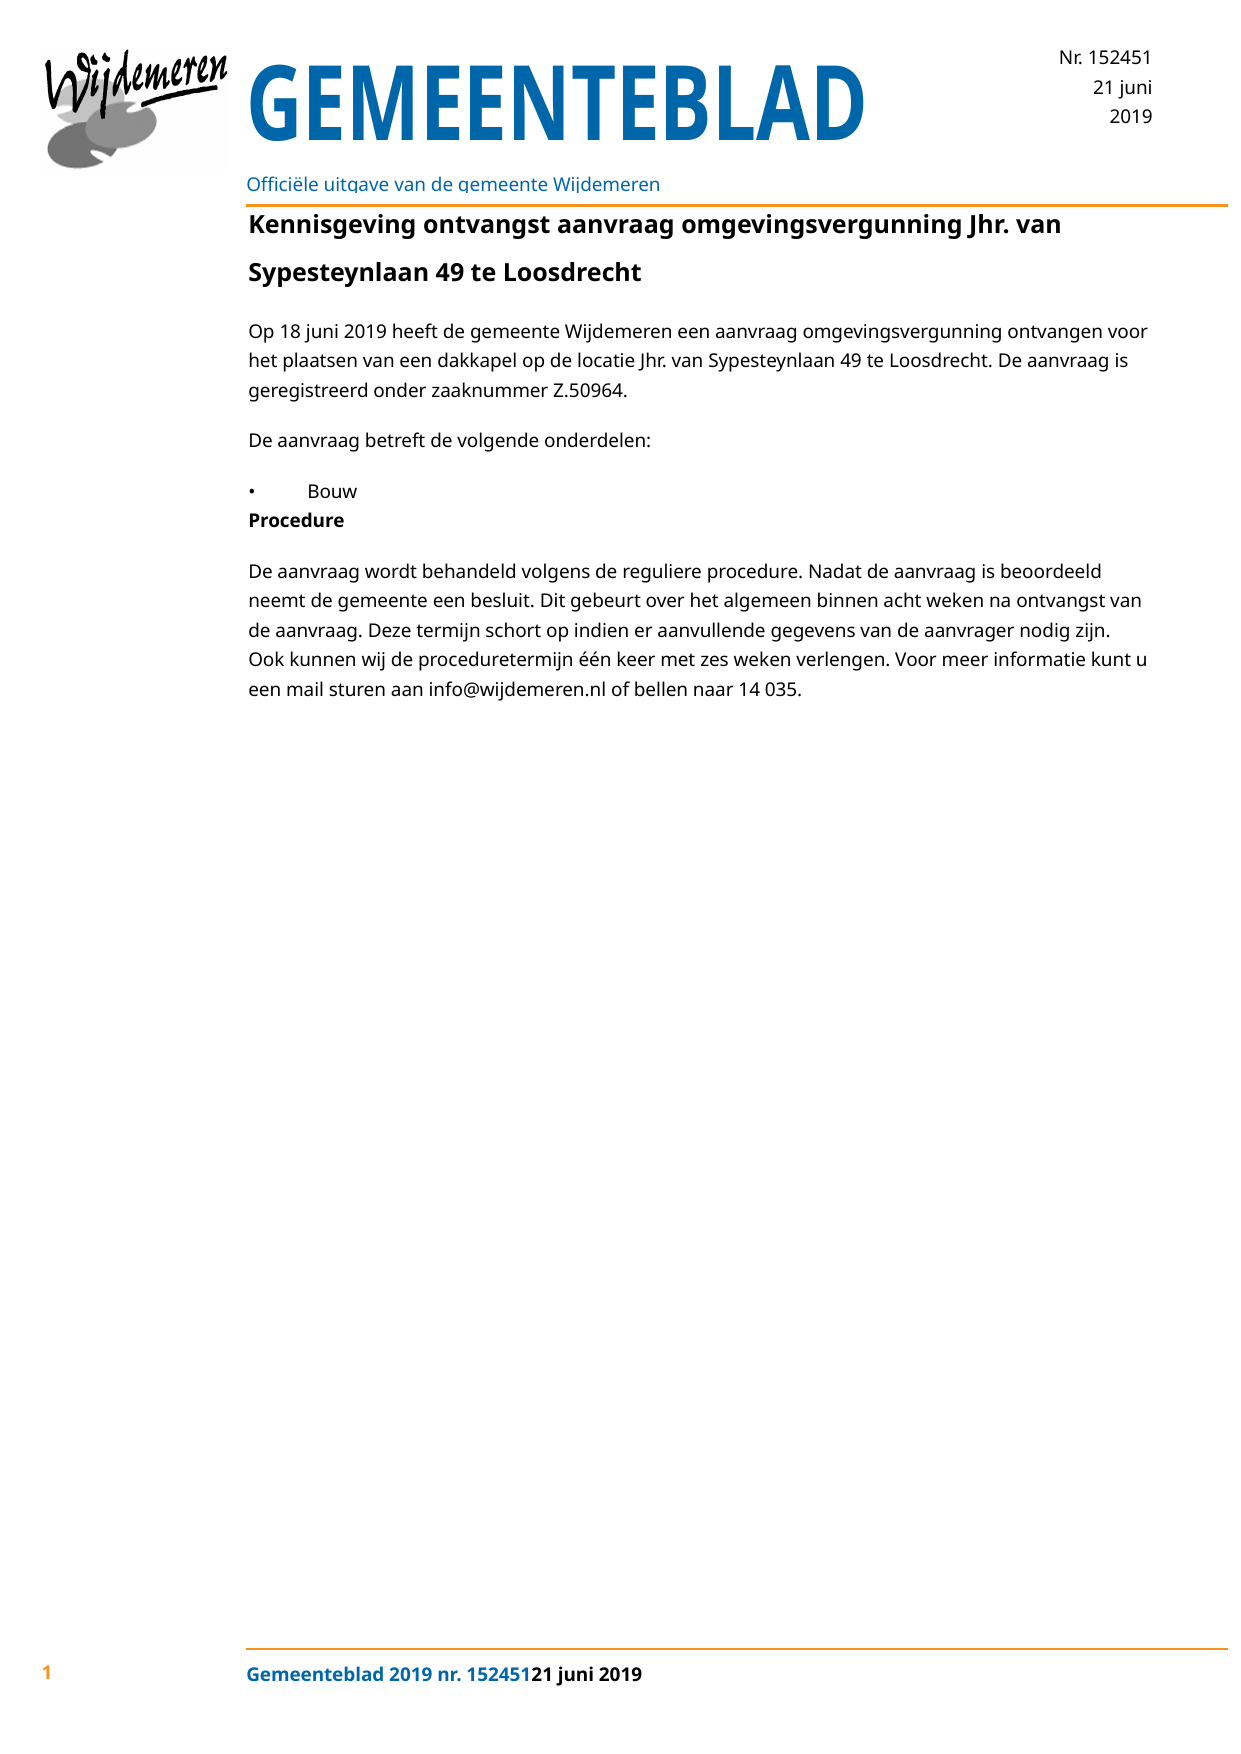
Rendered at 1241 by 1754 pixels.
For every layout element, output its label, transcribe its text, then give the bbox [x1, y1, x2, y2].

list Bouw [248, 478, 1152, 504]
text Procedure [248, 507, 1152, 533]
picture [41, 47, 231, 172]
text De aanvraag betreft de volgende onderdelen: [248, 427, 1152, 453]
text Kennisgeving ontvangst aanvraag omgevingsvergunning Jhr. van Sypesteynlaan 49 te Loosdrecht [248, 207, 1152, 288]
text De aanvraag wordt behandeld volgens de reguliere procedure. Nadat de aanvraag is beoordeeld neemt de gemeente een besluit. Dit gebeurt over het algemeen binnen acht weken na ontvangst van de aanvraag. Deze termijn schort op indien er aanvullende gegevens van de aanvrager nodig zijn. Ook kunnen wij de proceduretermijn één keer met zes weken verlengen. Voor meer informatie kunt u een mail sturen aan info@wijdemeren.nl of bellen naar 14 035. [248, 558, 1152, 702]
text Op 18 juni 2019 heeft de gemeente Wijdemeren een aanvraag omgevingsvergunning ontvangen voor het plaatsen van een dakkapel op de locatie Jhr. van Sypesteynlaan 49 te Loosdrecht. De aanvraag is geregistreerd onder zaaknummer Z.50964. [248, 318, 1152, 403]
